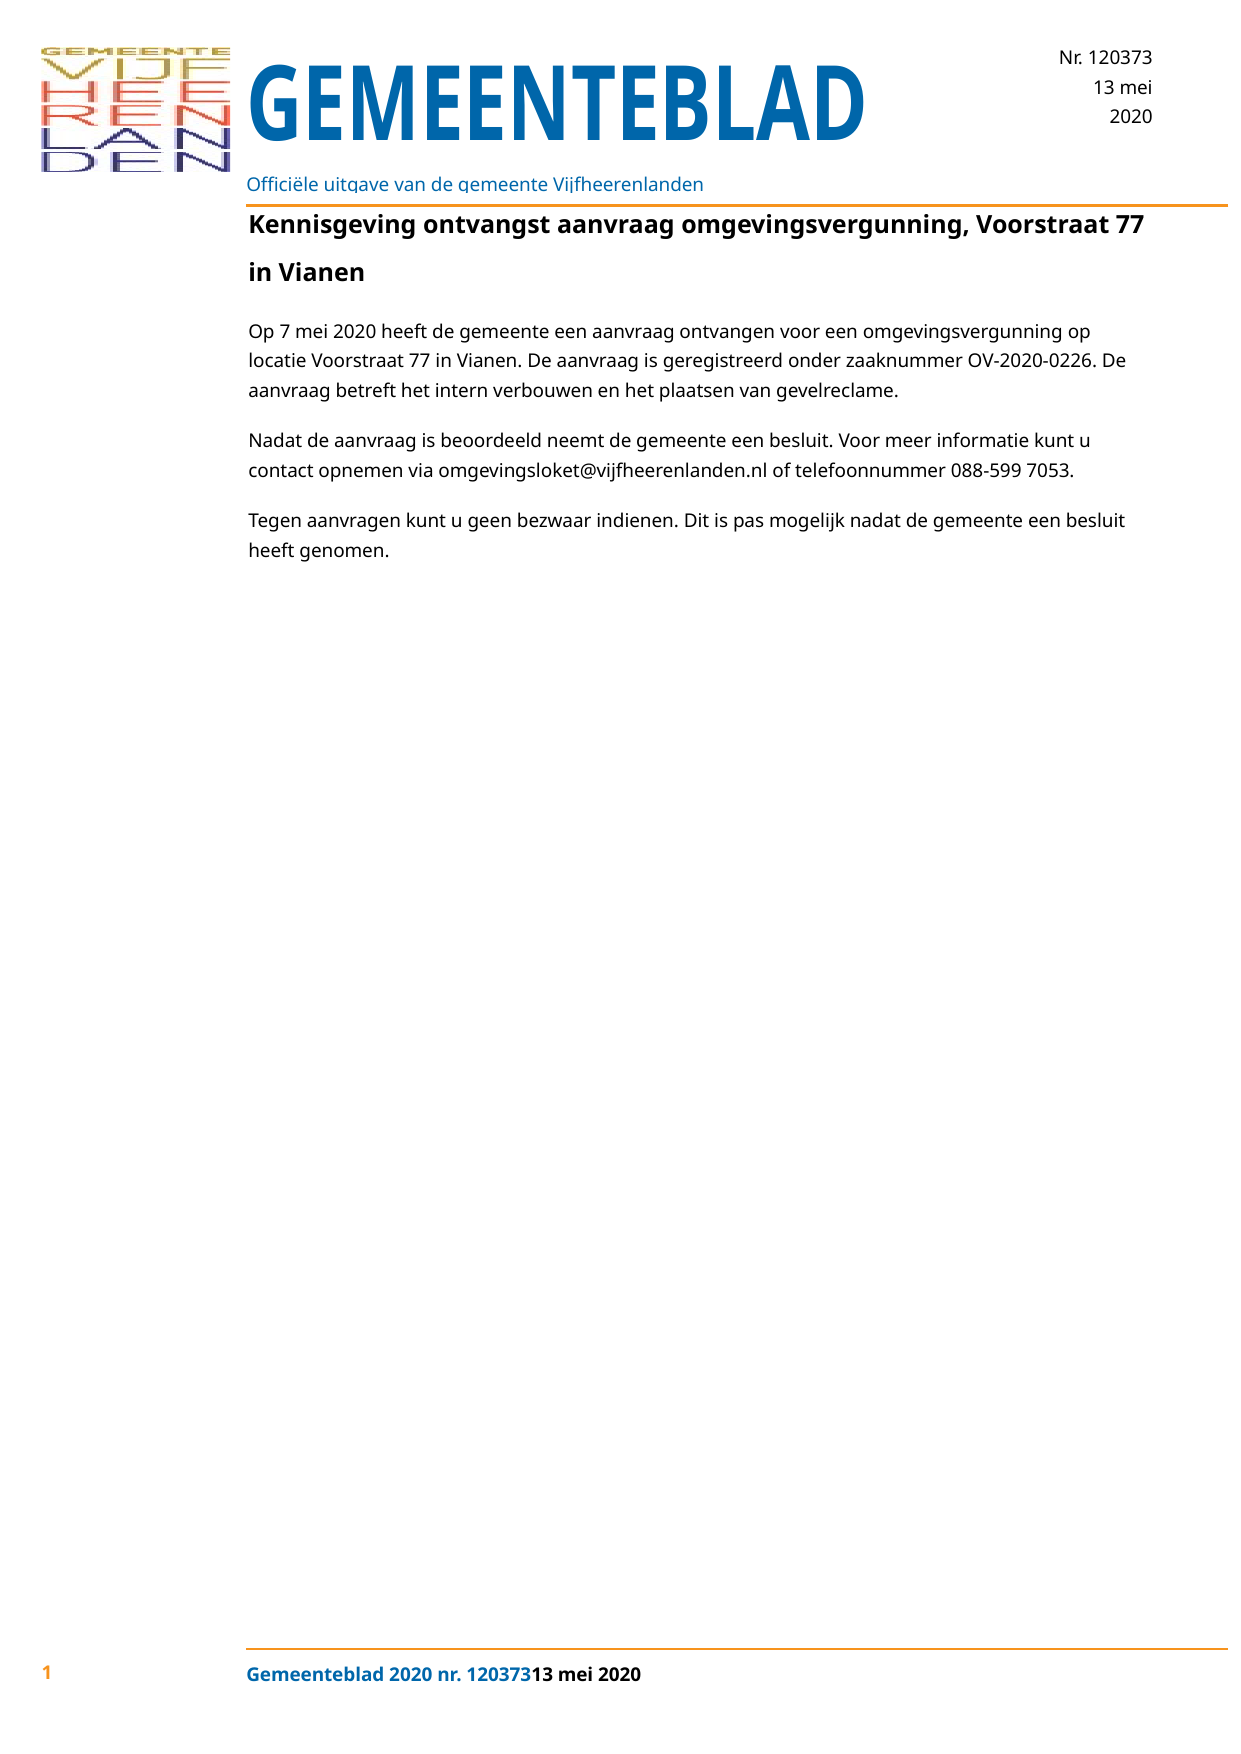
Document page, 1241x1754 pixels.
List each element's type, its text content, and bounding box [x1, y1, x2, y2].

text Nadat de aanvraag is beoordeeld neemt de gemeente een besluit. Voor meer informatie kunt u contact opnemen via omgevingsloket@vijfheerenlanden.nl of telefoonnummer 088-599 7053. [248, 427, 1152, 483]
picture [41, 47, 231, 172]
text Tegen aanvragen kunt u geen bezwaar indienen. Dit is pas mogelijk nadat de gemeente een besluit heeft genomen. [248, 507, 1152, 563]
text Op 7 mei 2020 heeft de gemeente een aanvraag ontvangen voor een omgevingsvergunning op locatie Voorstraat 77 in Vianen. De aanvraag is geregistreerd onder zaaknummer OV-2020-0226. De aanvraag betreft het intern verbouwen en het plaatsen van gevelreclame. [248, 318, 1152, 403]
text Kennisgeving ontvangst aanvraag omgevingsvergunning, Voorstraat 77 in Vianen [248, 207, 1152, 288]
